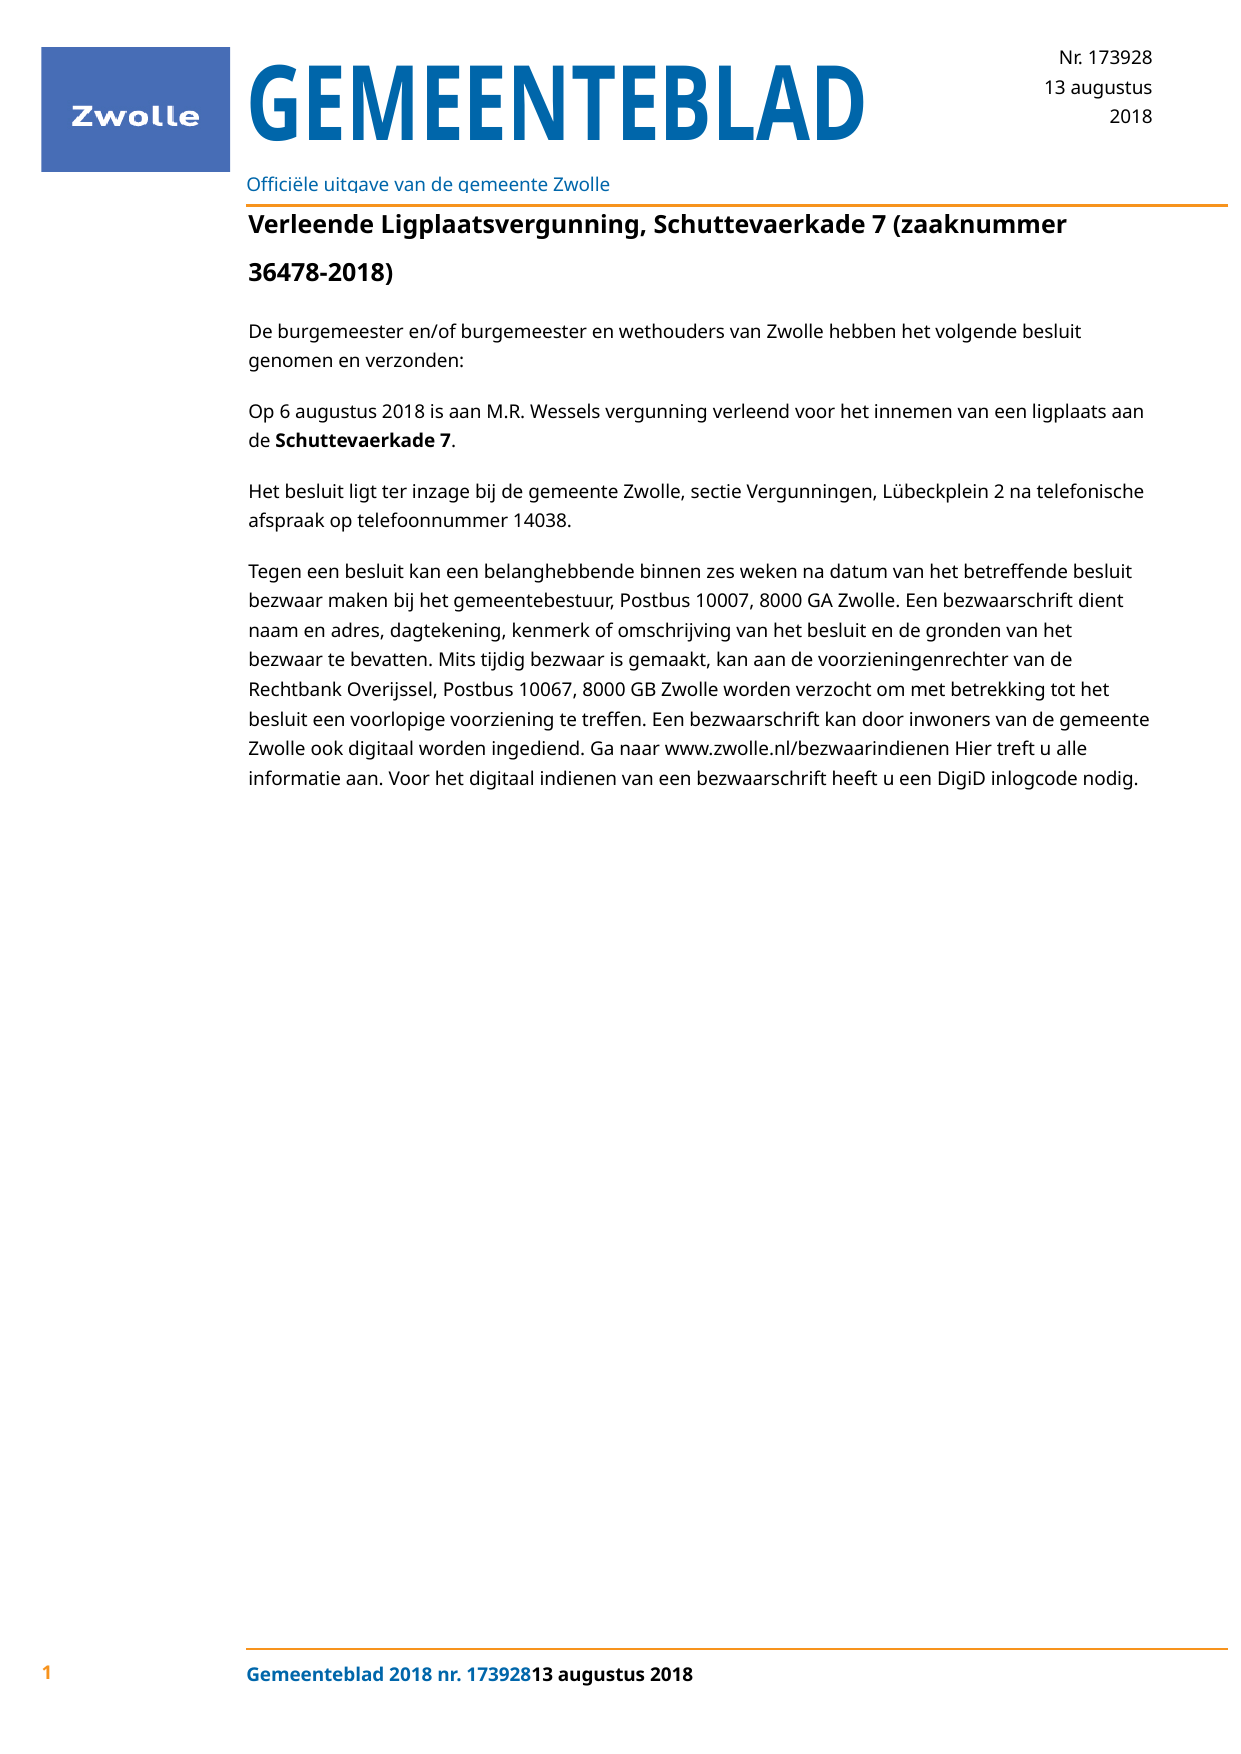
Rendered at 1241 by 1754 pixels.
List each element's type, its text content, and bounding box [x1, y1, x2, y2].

text Op 6 augustus 2018 is aan M.R. Wessels vergunning verleend voor het innemen van een ligplaats aan de Schuttevaerkade 7. [248, 398, 1152, 453]
text Tegen een besluit kan een belanghebbende binnen zes weken na datum van het betreffende besluit bezwaar maken bij het gemeentebestuur, Postbus 10007, 8000 GA Zwolle. Een bezwaarschrift dient naam en adres, dagtekening, kenmerk of omschrijving van het besluit en de gronden van het bezwaar te bevatten. Mits tijdig bezwaar is gemaakt, kan aan de voorzieningenrechter van de Rechtbank Overijssel, Postbus 10067, 8000 GB Zwolle worden verzocht om met betrekking tot het besluit een voorlopige voorziening te treffen. Een bezwaarschrift kan door inwoners van de gemeente Zwolle ook digitaal worden ingediend. Ga naar www.zwolle.nl/bezwaarindienen Hier treft u alle informatie aan. Voor het digitaal indienen van een bezwaarschrift heeft u een DigiD inlogcode nodig. [248, 558, 1152, 791]
picture [41, 47, 231, 172]
text Het besluit ligt ter inzage bij de gemeente Zwolle, sectie Vergunningen, Lübeckplein 2 na telefonische afspraak op telefoonnummer 14038. [248, 478, 1152, 533]
text Verleende Ligplaatsvergunning, Schuttevaerkade 7 (zaaknummer 36478-2018) [248, 207, 1152, 288]
text De burgemeester en/of burgemeester en wethouders van Zwolle hebben het volgende besluit genomen en verzonden: [248, 318, 1152, 373]
